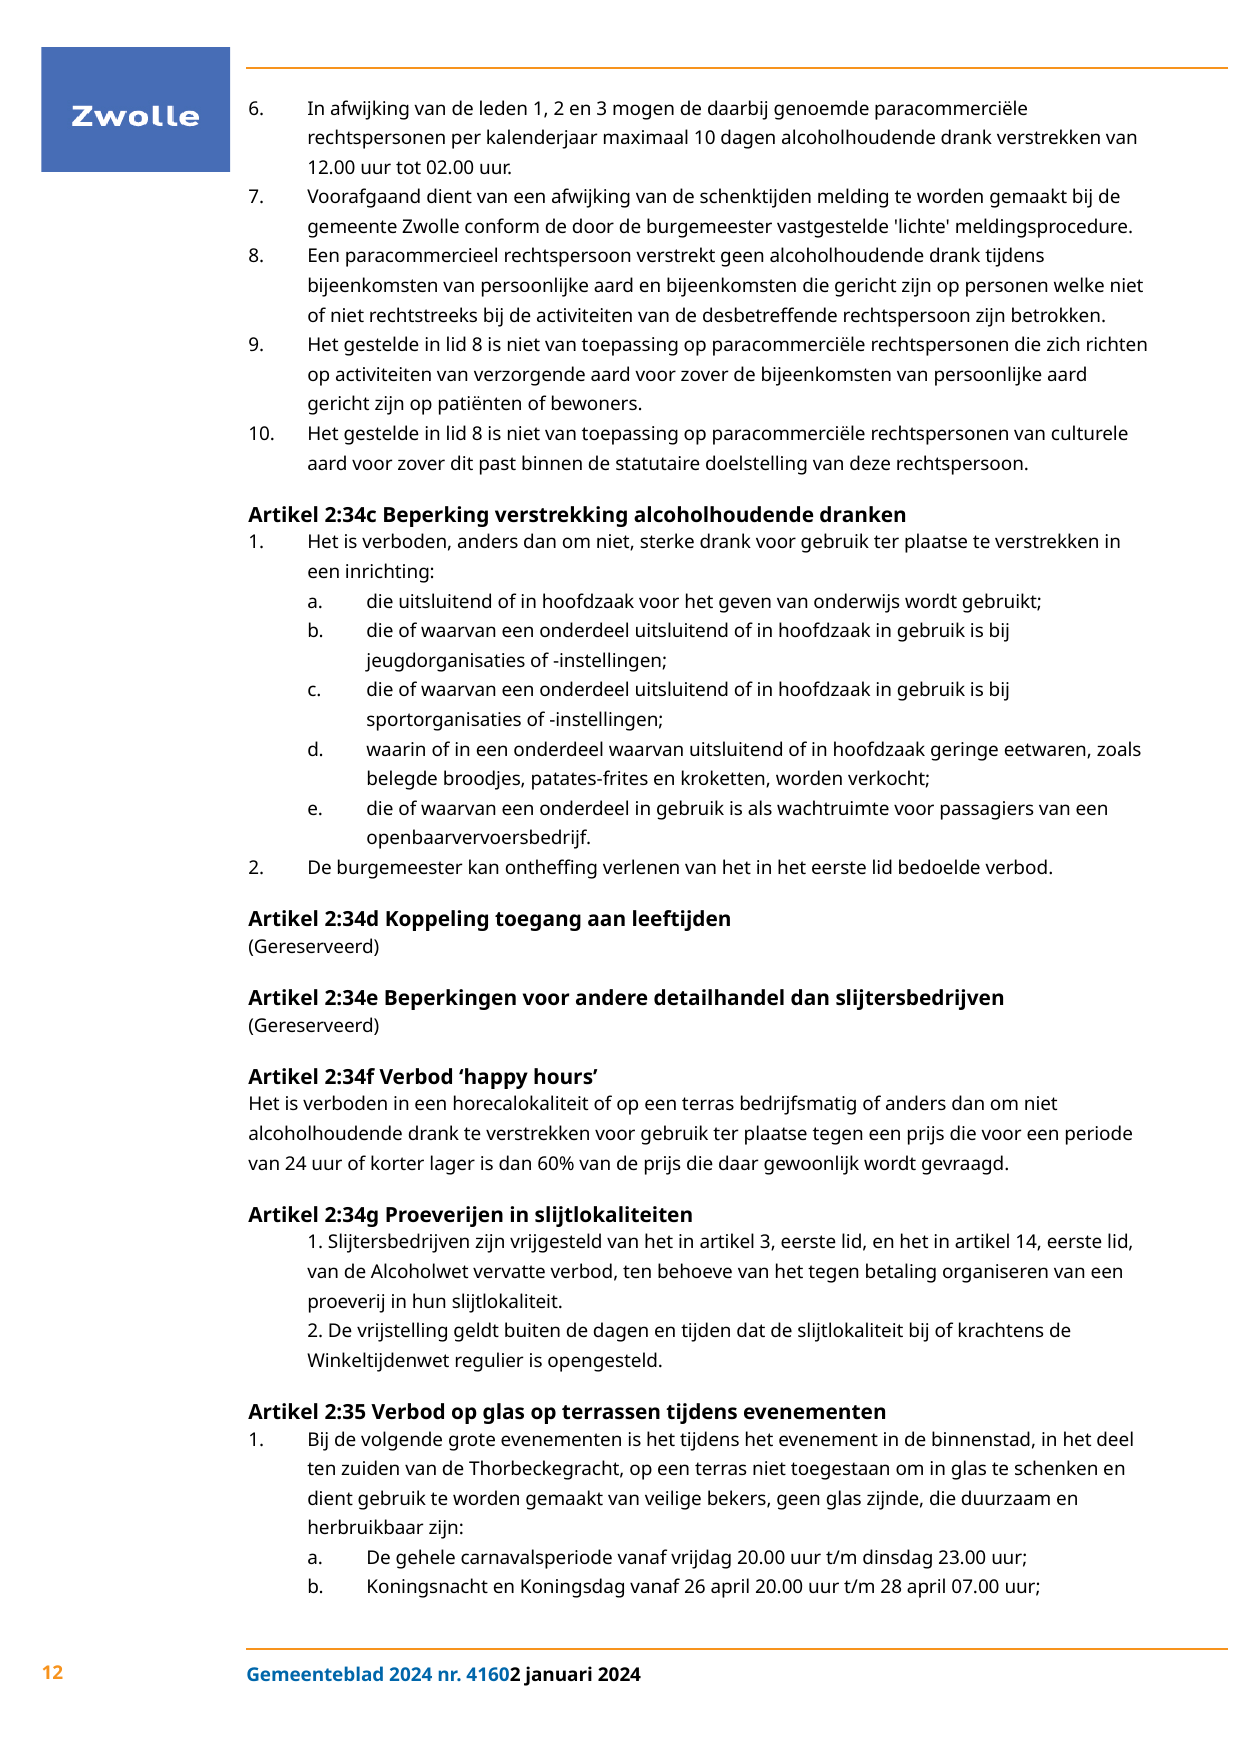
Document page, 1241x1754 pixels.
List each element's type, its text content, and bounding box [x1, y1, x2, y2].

text Het is verboden in een horecalokaliteit of op een terras bedrijfsmatig of anders dan om niet alcoholhoudende drank te verstrekken voor gebruik ter plaatse tegen een prijs die voor een periode van 24 uur of korter lager is dan 60% van de prijs die daar gewoonlijk wordt gevraagd. [248, 1091, 1152, 1176]
text (Gereserveerd) [248, 933, 1152, 959]
list Het is verboden, anders dan om niet, sterke drank voor gebruik ter plaatse te verstrekken in een inrichting: [248, 529, 1152, 584]
list Het gestelde in lid 8 is niet van toepassing op paracommerciële rechtspersonen die zich richten op activiteiten van verzorgende aard voor zover de bijeenkomsten van persoonlijke aard gericht zijn op patiënten of bewoners. [248, 331, 1152, 416]
list Bij de volgende grote evenementen is het tijdens het evenement in de binnenstad, in het deel ten zuiden van de Thorbeckegracht, op een terras niet toegestaan om in glas te schenken en dient gebruik te worden gemaakt van veilige bekers, geen glas zijnde, die duurzaam en herbruikbaar zijn: [248, 1426, 1152, 1540]
list Koningsnacht en Koningsdag vanaf 26 april 20.00 uur t/m 28 april 07.00 uur; [307, 1574, 1152, 1599]
list Voorafgaand dient van een afwijking van de schenktijden melding te worden gemaakt bij de gemeente Zwolle conform de door de burgemeester vastgestelde 'lichte' meldingsprocedure. [248, 183, 1152, 239]
text Artikel 2:34g Proeverijen in slijtlokaliteiten [248, 1200, 1152, 1229]
list Het gestelde in lid 8 is niet van toepassing op paracommerciële rechtspersonen van culturele aard voor zover dit past binnen de statutaire doelstelling van deze rechtspersoon. [248, 420, 1152, 476]
list die of waarvan een onderdeel uitsluitend of in hoofdzaak in gebruik is bij sportorganisaties of -instellingen; [307, 677, 1152, 732]
list Een paracommercieel rechtspersoon verstrekt geen alcoholhoudende drank tijdens bijeenkomsten van persoonlijke aard en bijeenkomsten die gericht zijn op personen welke niet of niet rechtstreeks bij de activiteiten van de desbetreffende rechtspersoon zijn betrokken. [248, 243, 1152, 328]
text Artikel 2:34e Beperkingen voor andere detailhandel dan slijtersbedrijven [248, 983, 1152, 1012]
list die of waarvan een onderdeel uitsluitend of in hoofdzaak in gebruik is bij jeugdorganisaties of -instellingen; [307, 617, 1152, 673]
text (Gereserveerd) [248, 1012, 1152, 1037]
list die uitsluitend of in hoofdzaak voor het geven van onderwijs wordt gebruikt; [307, 588, 1152, 613]
list die of waarvan een onderdeel in gebruik is als wachtruimte voor passagiers van een openbaarvervoersbedrijf. [307, 795, 1152, 850]
text Artikel 2:35 Verbod op glas op terrassen tijdens evenementen [248, 1397, 1152, 1426]
list De burgemeester kan ontheffing verlenen van het in het eerste lid bedoelde verbod. [248, 854, 1152, 880]
list 2. De vrijstelling geldt buiten de dagen en tijden dat de slijtlokaliteit bij of krachtens de Winkeltijdenwet regulier is opengesteld. [248, 1317, 1152, 1373]
list 1. Slijtersbedrijven zijn vrijgesteld van het in artikel 3, eerste lid, en het in artikel 14, eerste lid, van de Alcoholwet vervatte verbod, ten behoeve van het tegen betaling organiseren van een proeverij in hun slijtlokaliteit. [248, 1229, 1152, 1313]
list De gehele carnavalsperiode vanaf vrijdag 20.00 uur t/m dinsdag 23.00 uur; [307, 1544, 1152, 1570]
text Artikel 2:34f Verbod ‘happy hours’ [248, 1062, 1152, 1091]
list waarin of in een onderdeel waarvan uitsluitend of in hoofdzaak geringe eetwaren, zoals belegde broodjes, patates-frites en kroketten, worden verkocht; [307, 736, 1152, 791]
text Artikel 2:34c Beperking verstrekking alcoholhoudende dranken [248, 500, 1152, 529]
picture [41, 47, 231, 172]
text Artikel 2:34d Koppeling toegang aan leeftijden [248, 904, 1152, 933]
list In afwijking van de leden 1, 2 en 3 mogen de daarbij genoemde paracommerciële rechtspersonen per kalenderjaar maximaal 10 dagen alcoholhoudende drank verstrekken van 12.00 uur tot 02.00 uur. [248, 95, 1152, 180]
